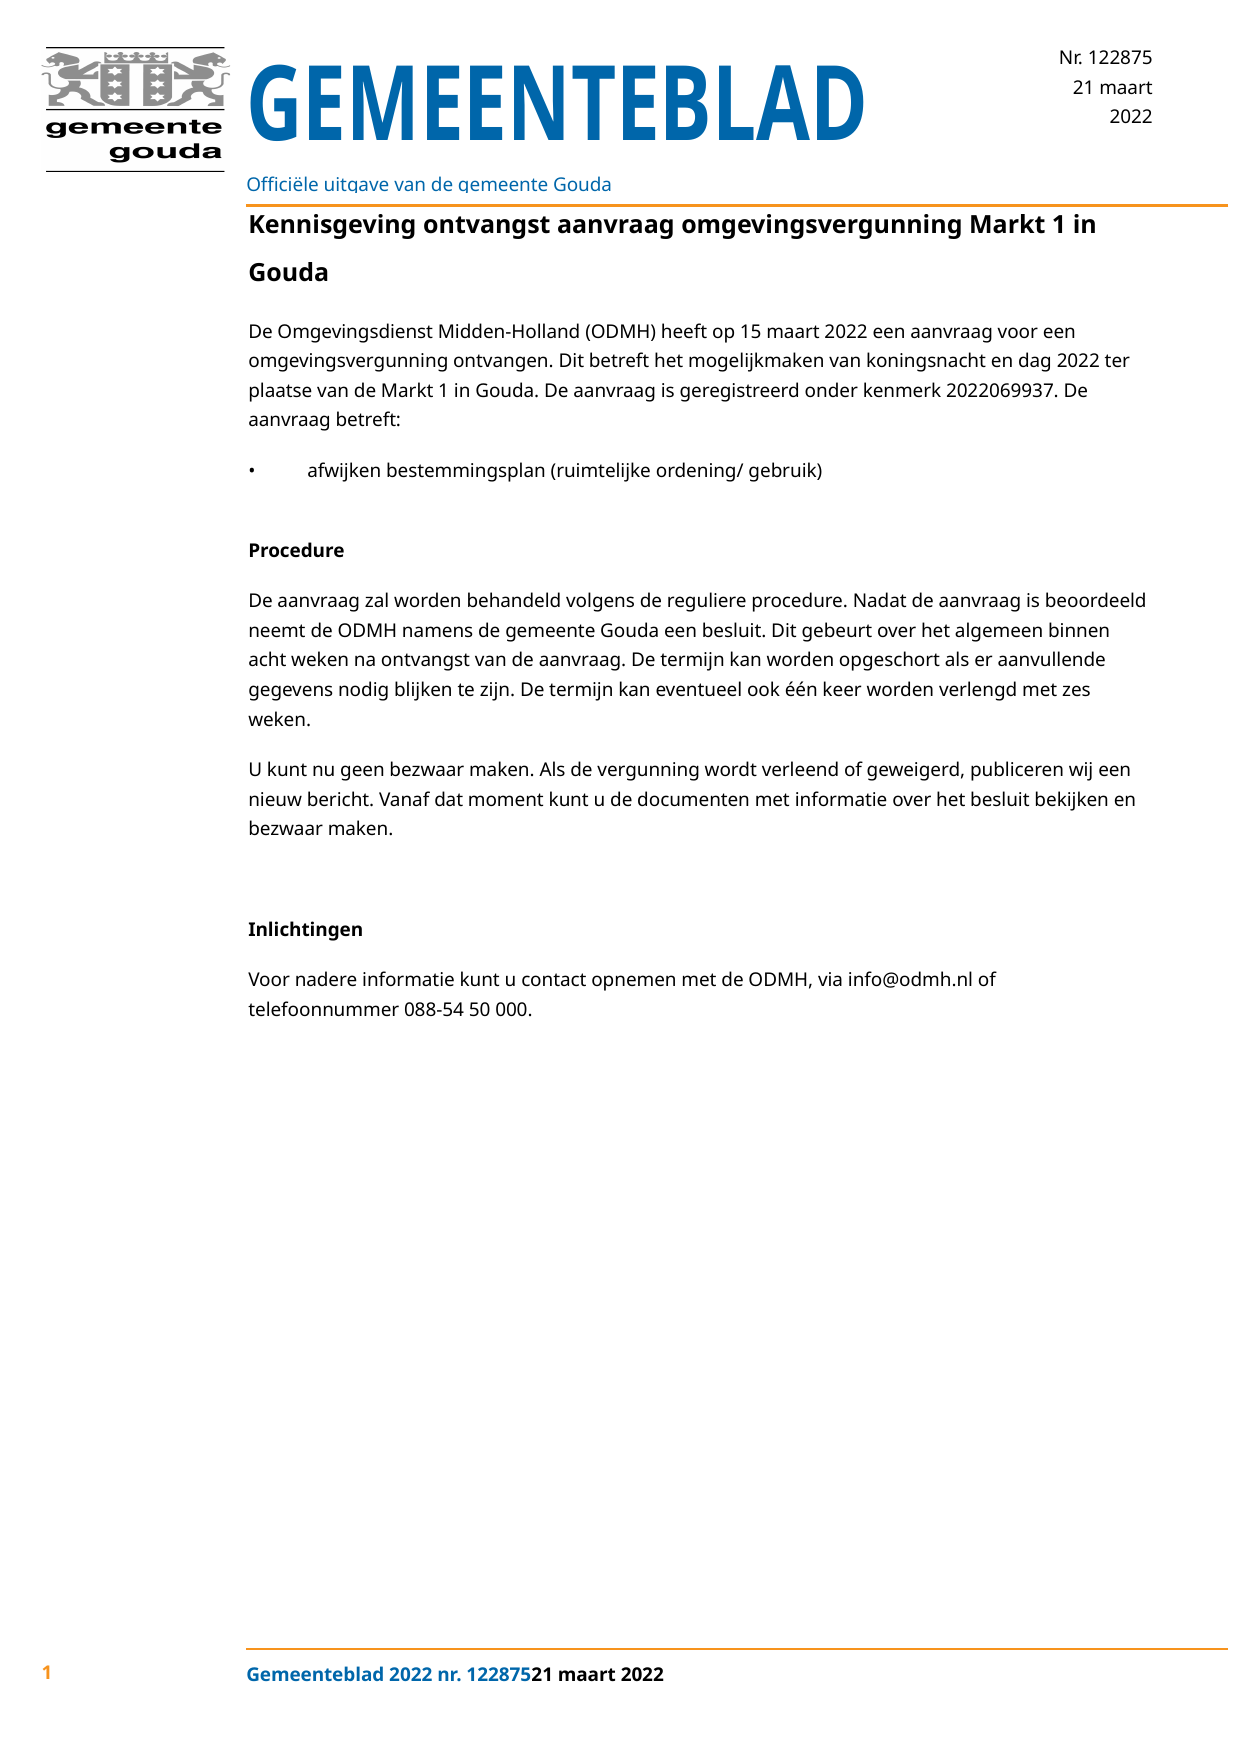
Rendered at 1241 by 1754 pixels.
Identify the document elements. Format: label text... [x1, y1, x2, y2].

text De Omgevingsdienst Midden-Holland (ODMH) heeft op 15 maart 2022 een aanvraag voor een omgevingsvergunning ontvangen. Dit betreft het mogelijkmaken van koningsnacht en dag 2022 ter plaatse van de Markt 1 in Gouda. De aanvraag is geregistreerd onder kenmerk 2022069937. De aanvraag betreft: [248, 318, 1152, 432]
text Voor nadere informatie kunt u contact opnemen met de ODMH, via info@odmh.nl of telefoonnummer 088-54 50 000. [248, 967, 1152, 1022]
text U kunt nu geen bezwaar maken. Als de vergunning wordt verleend of geweigerd, publiceren wij een nieuw bericht. Vanaf dat moment kunt u de documenten met informatie over het besluit bekijken en bezwaar maken. [248, 756, 1152, 841]
picture [41, 47, 231, 172]
text De aanvraag zal worden behandeld volgens de reguliere procedure. Nadat de aanvraag is beoordeeld neemt de ODMH namens de gemeente Gouda een besluit. Dit gebeurt over het algemeen binnen acht weken na ontvangst van de aanvraag. De termijn kan worden opgeschort als er aanvullende gegevens nodig blijken te zijn. De termijn kan eventueel ook één keer worden verlengd met zes weken. [248, 587, 1152, 732]
text Inlichtingen [248, 916, 1152, 942]
list afwijken bestemmingsplan (ruimtelijke ordening/ gebruik) [248, 457, 1152, 483]
text Kennisgeving ontvangst aanvraag omgevingsvergunning Markt 1 in Gouda [248, 207, 1152, 288]
text Procedure [248, 537, 1152, 563]
